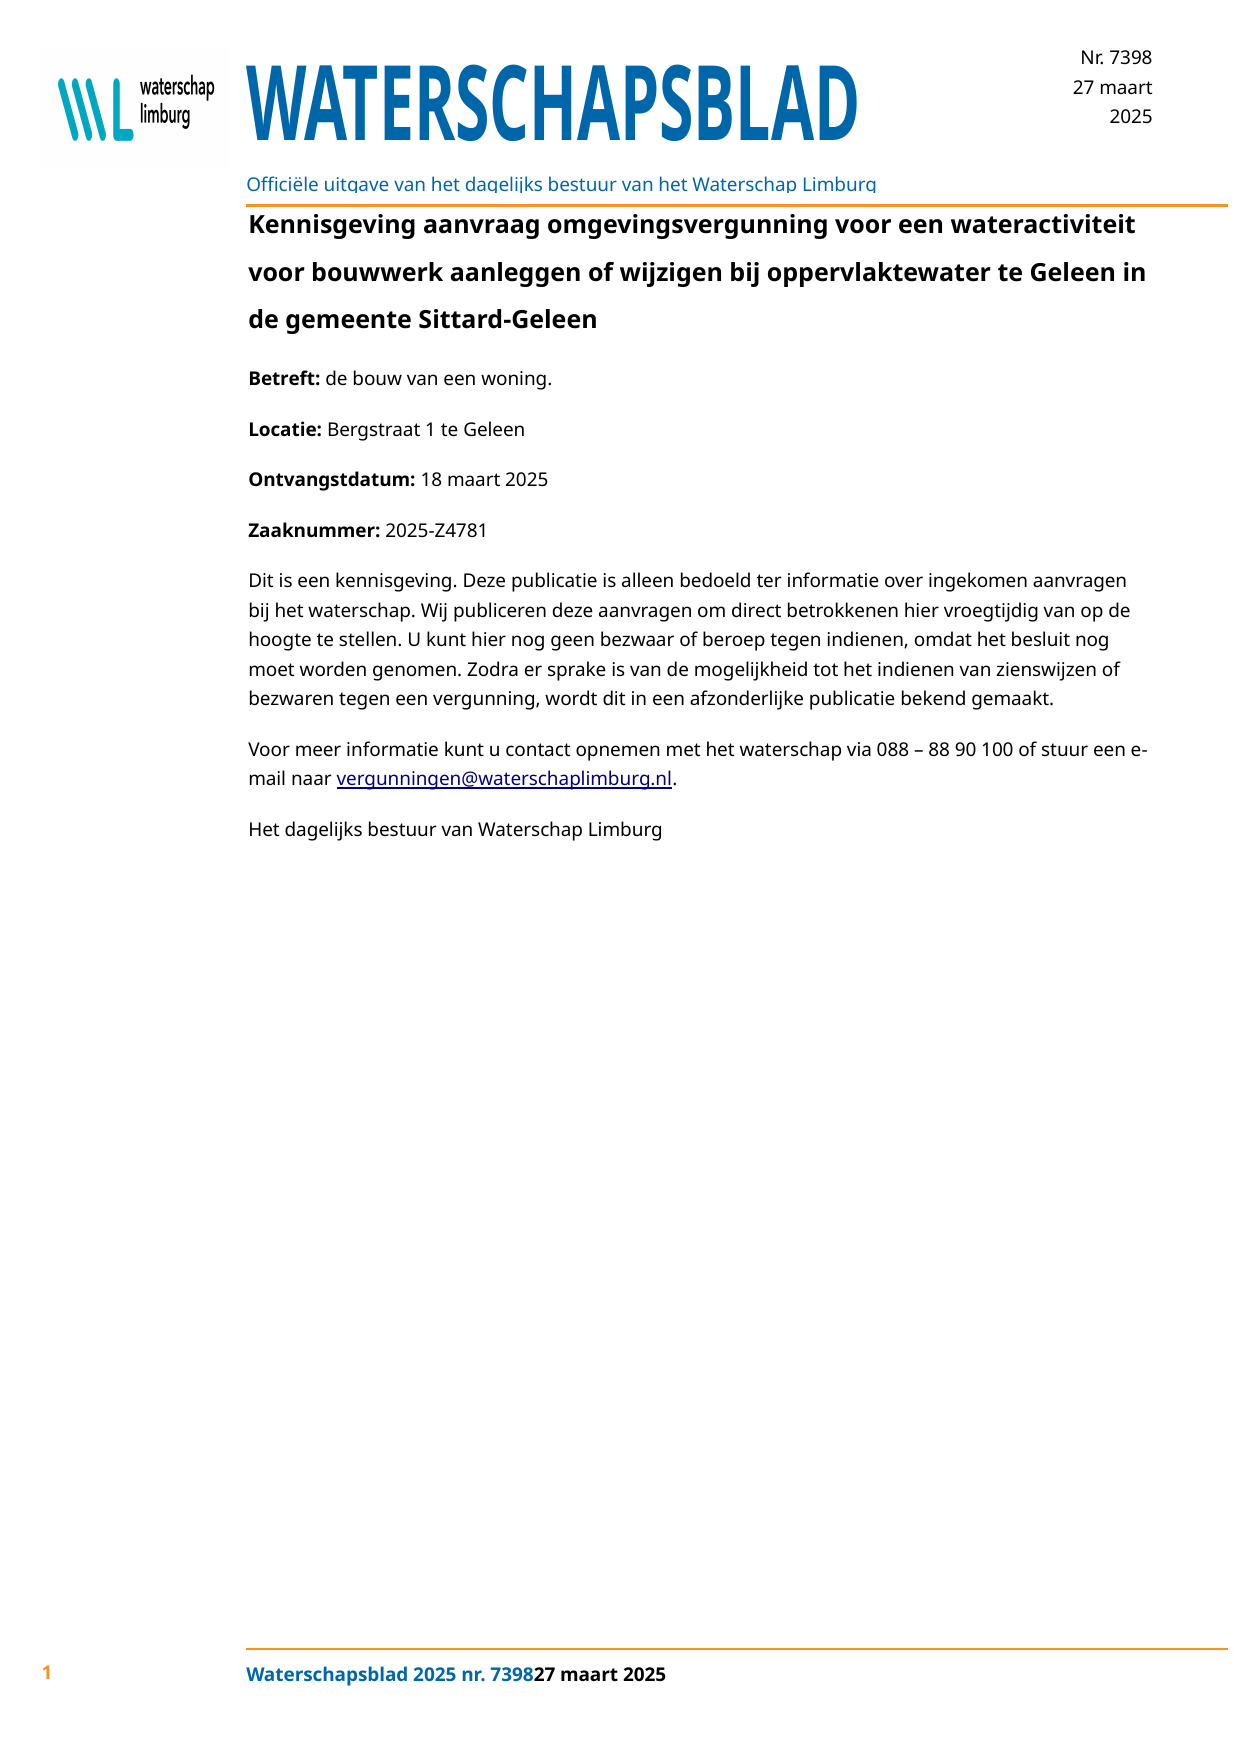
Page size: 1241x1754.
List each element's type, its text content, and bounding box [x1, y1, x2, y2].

text Dit is een kennisgeving. Deze publicatie is alleen bedoeld ter informatie over ingekomen aanvragen bij het waterschap. Wij publiceren deze aanvragen om direct betrokkenen hier vroegtijdig van op de hoogte te stellen. U kunt hier nog geen bezwaar of beroep tegen indienen, omdat het besluit nog moet worden genomen. Zodra er sprake is van de mogelijkheid tot het indienen van zienswijzen of bezwaren tegen een vergunning, wordt dit in een afzonderlijke publicatie bekend gemaakt. [248, 567, 1152, 711]
text Kennisgeving aanvraag omgevingsvergunning voor een wateractiviteit voor bouwwerk aanleggen of wijzigen bij oppervlaktewater te Geleen in de gemeente Sittard-Geleen [248, 207, 1152, 336]
text Voor meer informatie kunt u contact opnemen met het waterschap via 088 – 88 90 100 of stuur een e-mail naar vergunningen@waterschaplimburg.nl. [248, 736, 1152, 791]
picture [41, 47, 231, 172]
text Locatie: Bergstraat 1 te Geleen [248, 416, 1152, 442]
text Ontvangstdatum: 18 maart 2025 [248, 466, 1152, 492]
text Zaaknummer: 2025-Z4781 [248, 517, 1152, 542]
text Betreft: de bouw van een woning. [248, 366, 1152, 391]
text Het dagelijks bestuur van Waterschap Limburg [248, 816, 1152, 842]
